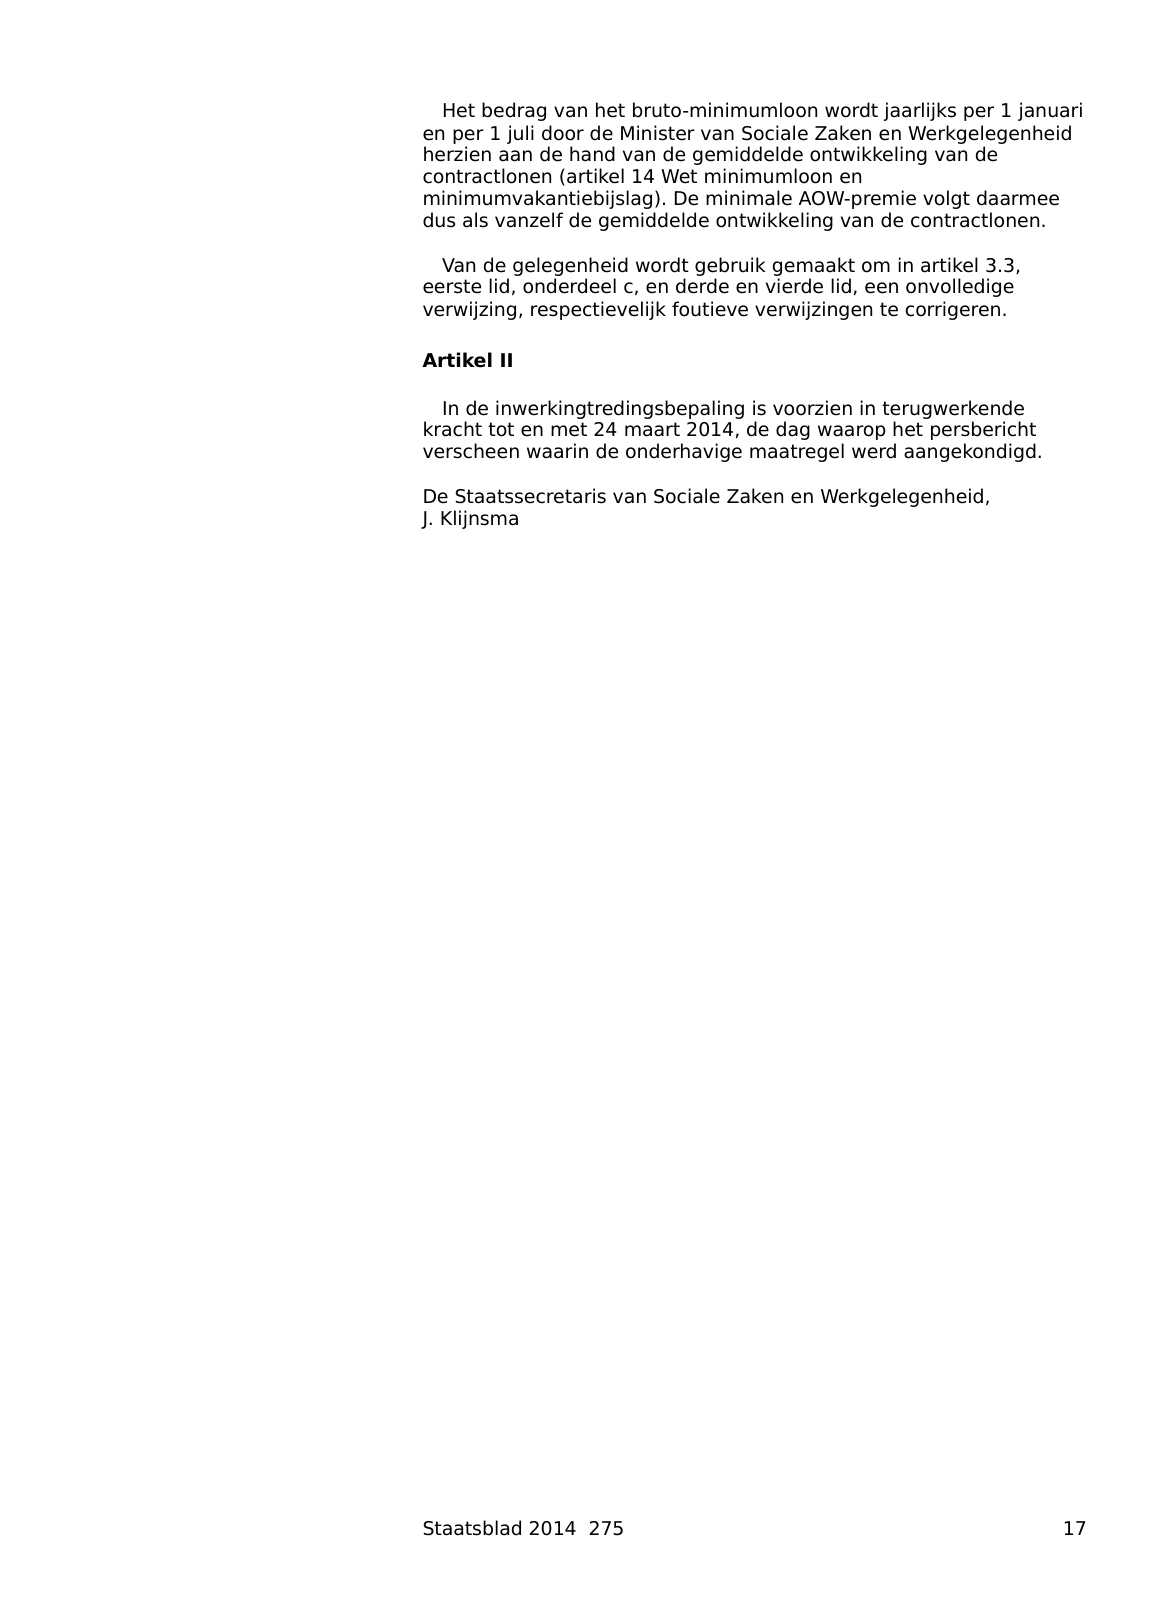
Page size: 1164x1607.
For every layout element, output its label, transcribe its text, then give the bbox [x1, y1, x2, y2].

text Van de gelegenheid wordt gebruik gemaakt om in artikel 3.3, eerste lid, onderdeel c, en derde en vierde lid, een onvolledige verwijzing, respectievelijk foutieve verwijzingen te corrigeren. [422, 254, 1087, 320]
text Het bedrag van het bruto-minimumloon wordt jaarlijks per 1 januari en per 1 juli door de Minister van Sociale Zaken en Werkgelegenheid herzien aan de hand van de gemiddelde ontwikkeling van de contractlonen (artikel 14 Wet minimumloon en minimumvakantiebijslag). De minimale AOW-premie volgt daarmee dus als vanzelf de gemiddelde ontwikkeling van de contractlonen. [422, 100, 1087, 232]
subtitle Artikel II [422, 350, 1087, 372]
text De Staatssecretaris van Sociale Zaken en Werkgelegenheid, J. Klijnsma [422, 486, 1087, 529]
text In de inwerkingtredingsbepaling is voorzien in terugwerkende kracht tot en met 24 maart 2014, de dag waarop het persbericht verscheen waarin de onderhavige maatregel werd aangekondigd. [422, 397, 1087, 463]
